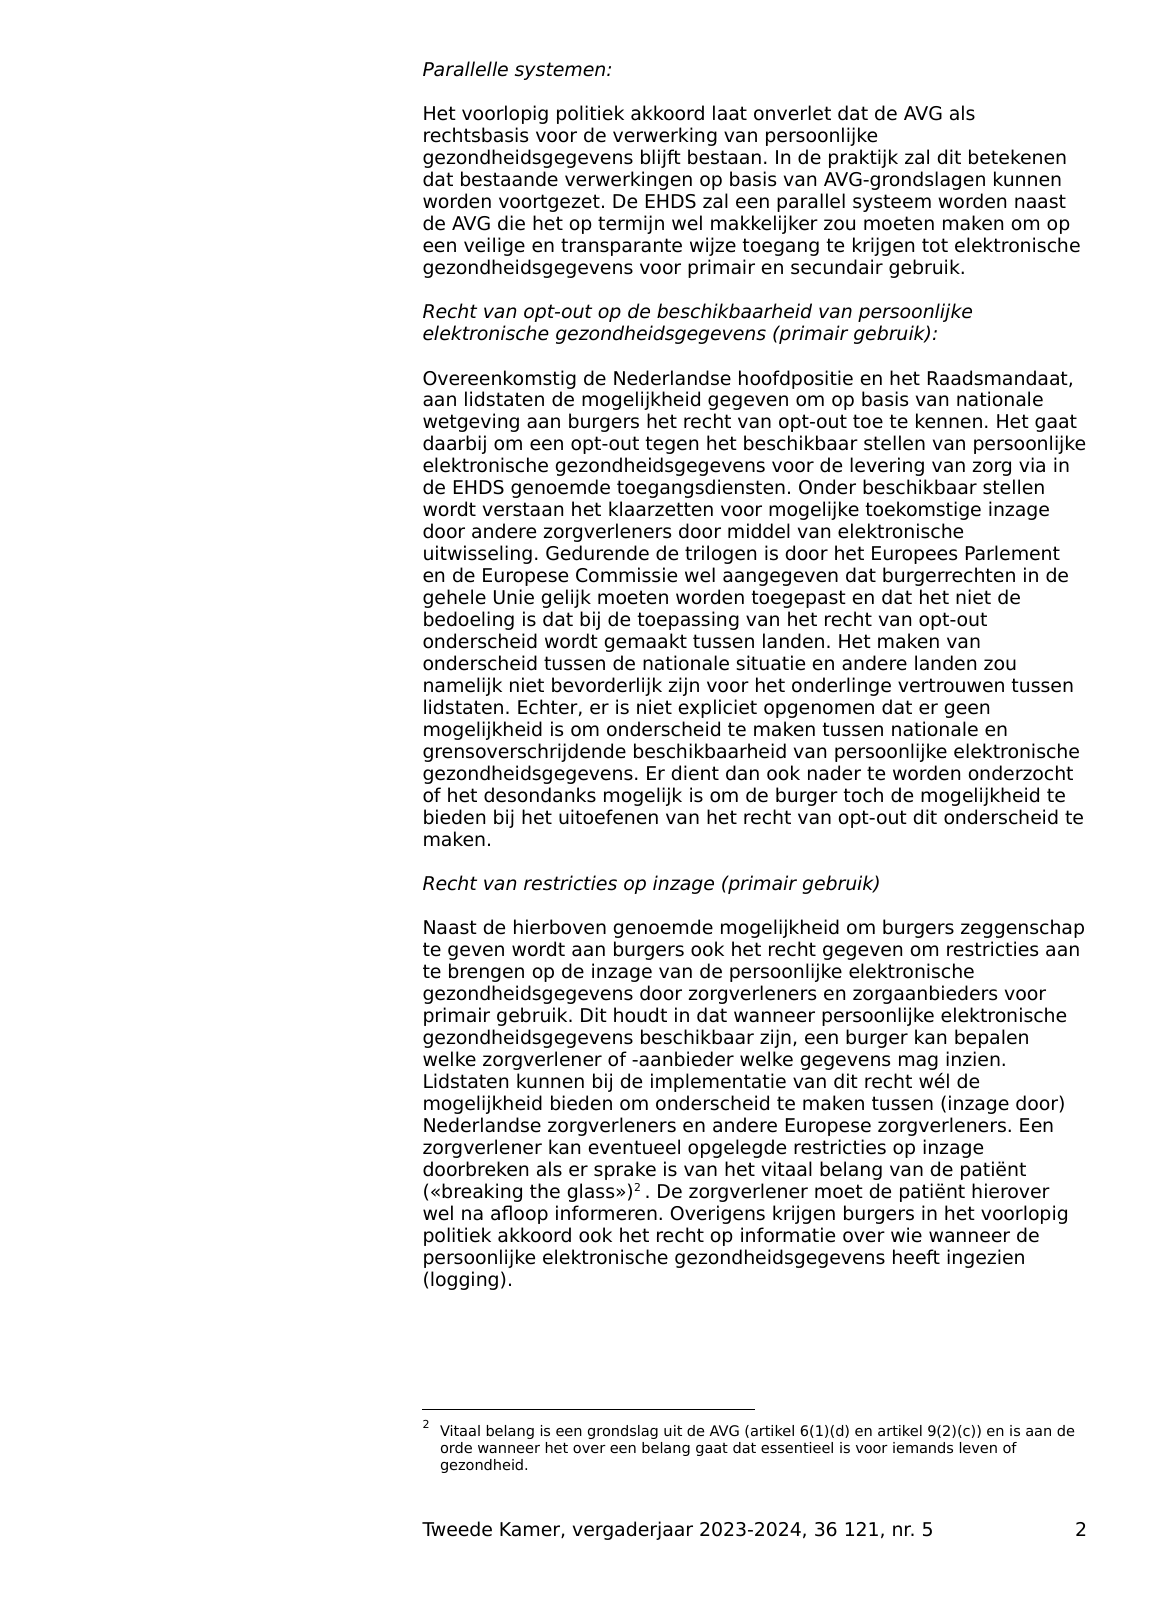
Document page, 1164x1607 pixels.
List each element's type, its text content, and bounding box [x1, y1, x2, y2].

text Het voorlopig politiek akkoord laat onverlet dat de AVG als rechtsbasis voor de verwerking van persoonlijke gezondheidsgegevens blijft bestaan. In de praktijk zal dit betekenen dat bestaande verwerkingen op basis van AVG-grondslagen kunnen worden voortgezet. De EHDS zal een parallel systeem worden naast de AVG die het op termijn wel makkelijker zou moeten maken om op een veilige en transparante wijze toegang te krijgen tot elektronische gezondheidsgegevens voor primair en secundair gebruik. [422, 103, 1087, 279]
subtitle Parallelle systemen: [422, 59, 1087, 81]
text Overeenkomstig de Nederlandse hoofdpositie en het Raadsmandaat, aan lidstaten de mogelijkheid gegeven om op basis van nationale wetgeving aan burgers het recht van opt-out toe te kennen. Het gaat daarbij om een opt-out tegen het beschikbaar stellen van persoonlijke elektronische gezondheidsgegevens voor de levering van zorg via in de EHDS genoemde toegangsdiensten. Onder beschikbaar stellen wordt verstaan het klaarzetten voor mogelijke toekomstige inzage door andere zorgverleners door middel van elektronische uitwisseling. Gedurende de trilogen is door het Europees Parlement en de Europese Commissie wel aangegeven dat burgerrechten in de gehele Unie gelijk moeten worden toegepast en dat het niet de bedoeling is dat bij de toepassing van het recht van opt-out onderscheid wordt gemaakt tussen landen. Het maken van onderscheid tussen de nationale situatie en andere landen zou namelijk niet bevorderlijk zijn voor het onderlinge vertrouwen tussen lidstaten. Echter, er is niet expliciet opgenomen dat er geen mogelijkheid is om onderscheid te maken tussen nationale en grensoverschrijdende beschikbaarheid van persoonlijke elektronische gezondheidsgegevens. Er dient dan ook nader te worden onderzocht of het desondanks mogelijk is om de burger toch de mogelijkheid te bieden bij het uitoefenen van het recht van opt-out dit onderscheid te maken. [422, 367, 1087, 851]
text Naast de hierboven genoemde mogelijkheid om burgers zeggenschap te geven wordt aan burgers ook het recht gegeven om restricties aan te brengen op de inzage van de persoonlijke elektronische gezondheidsgegevens door zorgverleners en zorgaanbieders voor primair gebruik. Dit houdt in dat wanneer persoonlijke elektronische gezondheidsgegevens beschikbaar zijn, een burger kan bepalen welke zorgverlener of -aanbieder welke gegevens mag inzien. Lidstaten kunnen bij de implementatie van dit recht wél de mogelijkheid bieden om onderscheid te maken tussen (inzage door) Nederlandse zorgverleners en andere Europese zorgverleners. Een zorgverlener kan eventueel opgelegde restricties op inzage doorbreken als er sprake is van het vitaal belang van de patiënt («breaking the glass»). De zorgverlener moet de patiënt hierover wel na afloop informeren. Overigens krijgen burgers in het voorlopig politiek akkoord ook het recht op informatie over wie wanneer de persoonlijke elektronische gezondheidsgegevens heeft ingezien (logging). [422, 917, 1087, 1291]
subtitle Recht van opt-out op de beschikbaarheid van persoonlijke elektronische gezondheidsgegevens (primair gebruik): [422, 301, 1087, 345]
text Vitaal belang is een grondslag uit de AVG (artikel 6(1)(d) en artikel 9(2)(c)) en is aan de orde wanneer het over een belang gaat dat essentieel is voor iemands leven of gezondheid. [422, 1418, 1087, 1474]
subtitle Recht van restricties op inzage (primair gebruik) [422, 873, 1087, 895]
